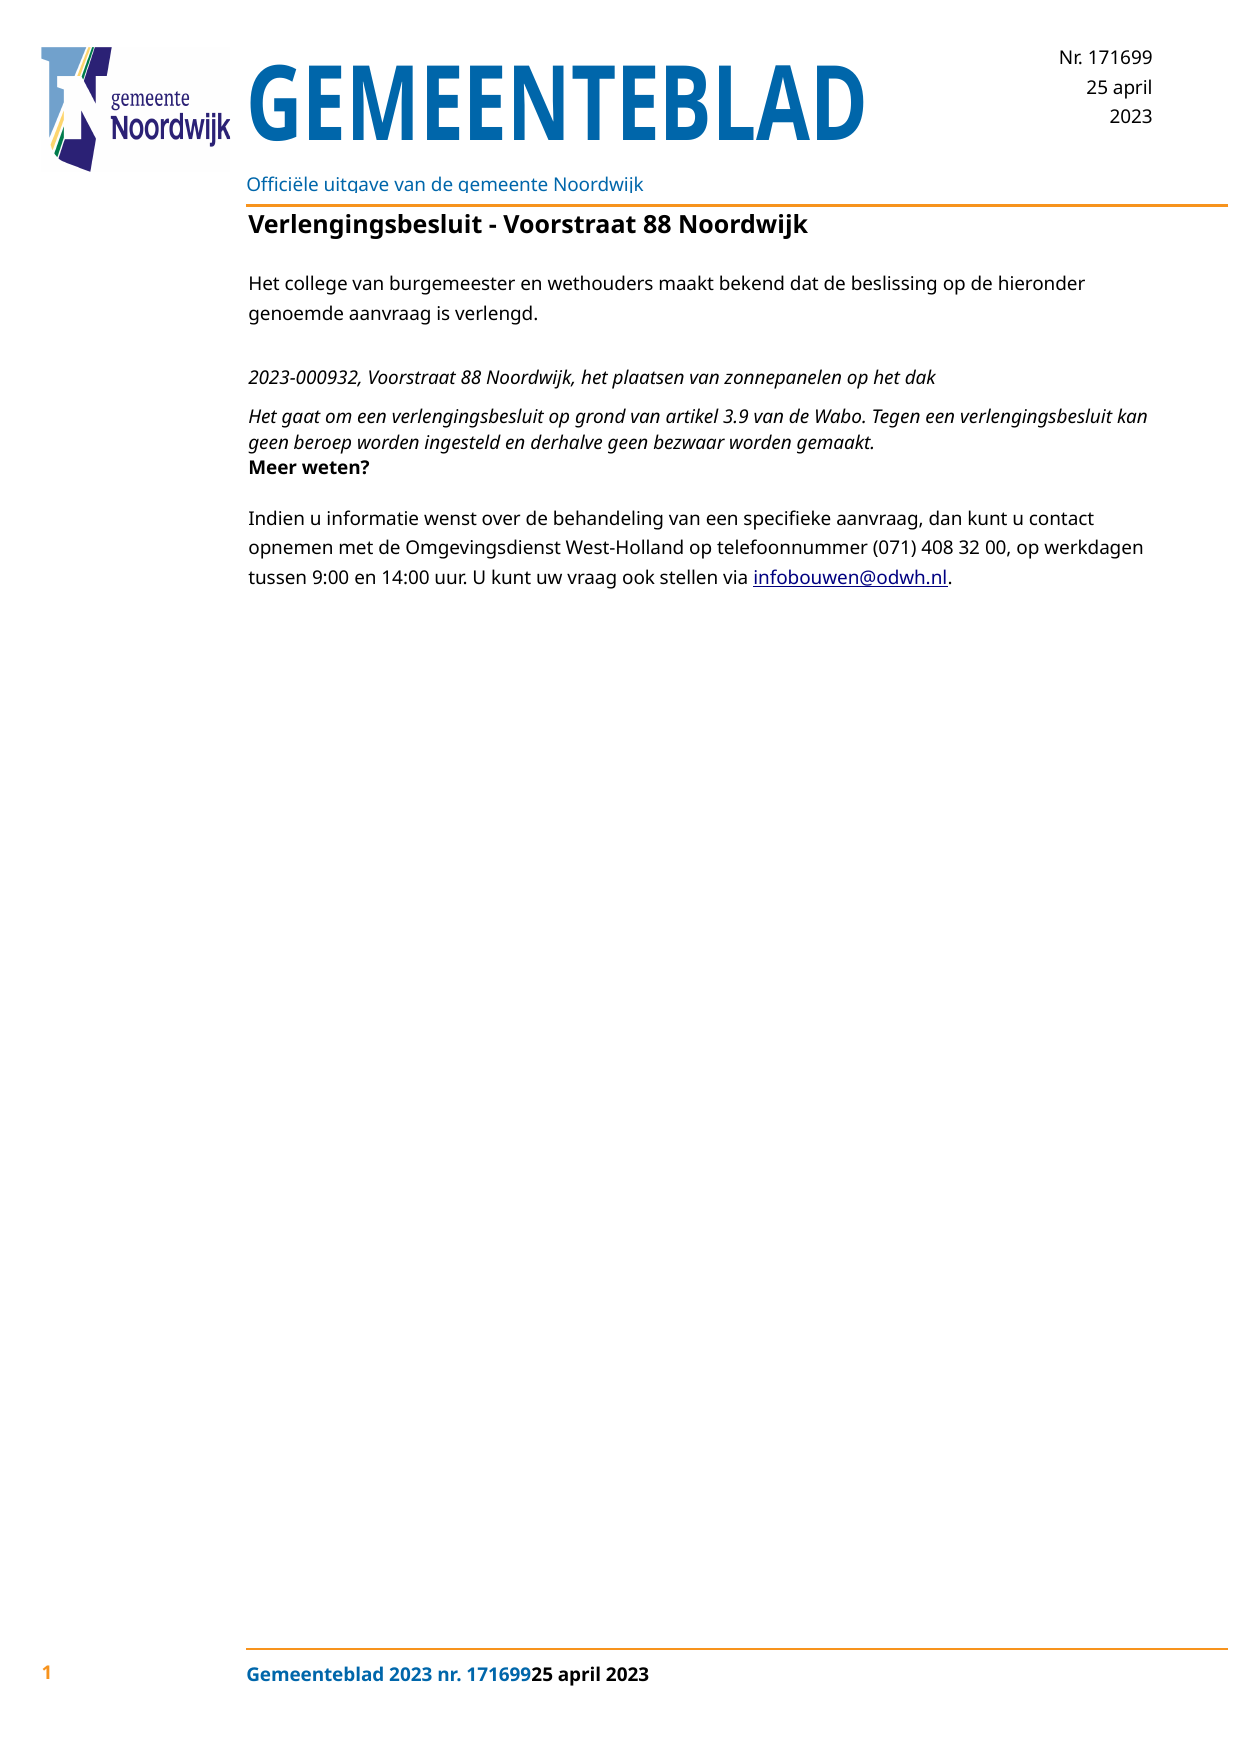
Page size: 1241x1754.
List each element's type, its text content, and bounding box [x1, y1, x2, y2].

text Het gaat om een verlengingsbesluit op grond van artikel 3.9 van de Wabo. Tegen een verlengingsbesluit kan geen beroep worden ingesteld en derhalve geen bezwaar worden gemaakt. [248, 403, 1152, 454]
text 2023-000932, Voorstraat 88 Noordwijk, het plaatsen van zonnepanelen op het dak [248, 364, 1152, 389]
text Meer weten? [248, 454, 1152, 480]
picture [41, 47, 231, 172]
text Indien u informatie wenst over de behandeling van een specifieke aanvraag, dan kunt u contact opnemen met de Omgevingsdienst West-Holland op telefoonnummer (071) 408 32 00, op werkdagen tussen 9:00 en 14:00 uur. U kunt uw vraag ook stellen via infobouwen@odwh.nl. [248, 505, 1152, 590]
text Verlengingsbesluit - Voorstraat 88 Noordwijk [248, 207, 1152, 241]
text Het college van burgemeester en wethouders maakt bekend dat de beslissing op de hieronder genoemde aanvraag is verlengd. [248, 270, 1152, 326]
